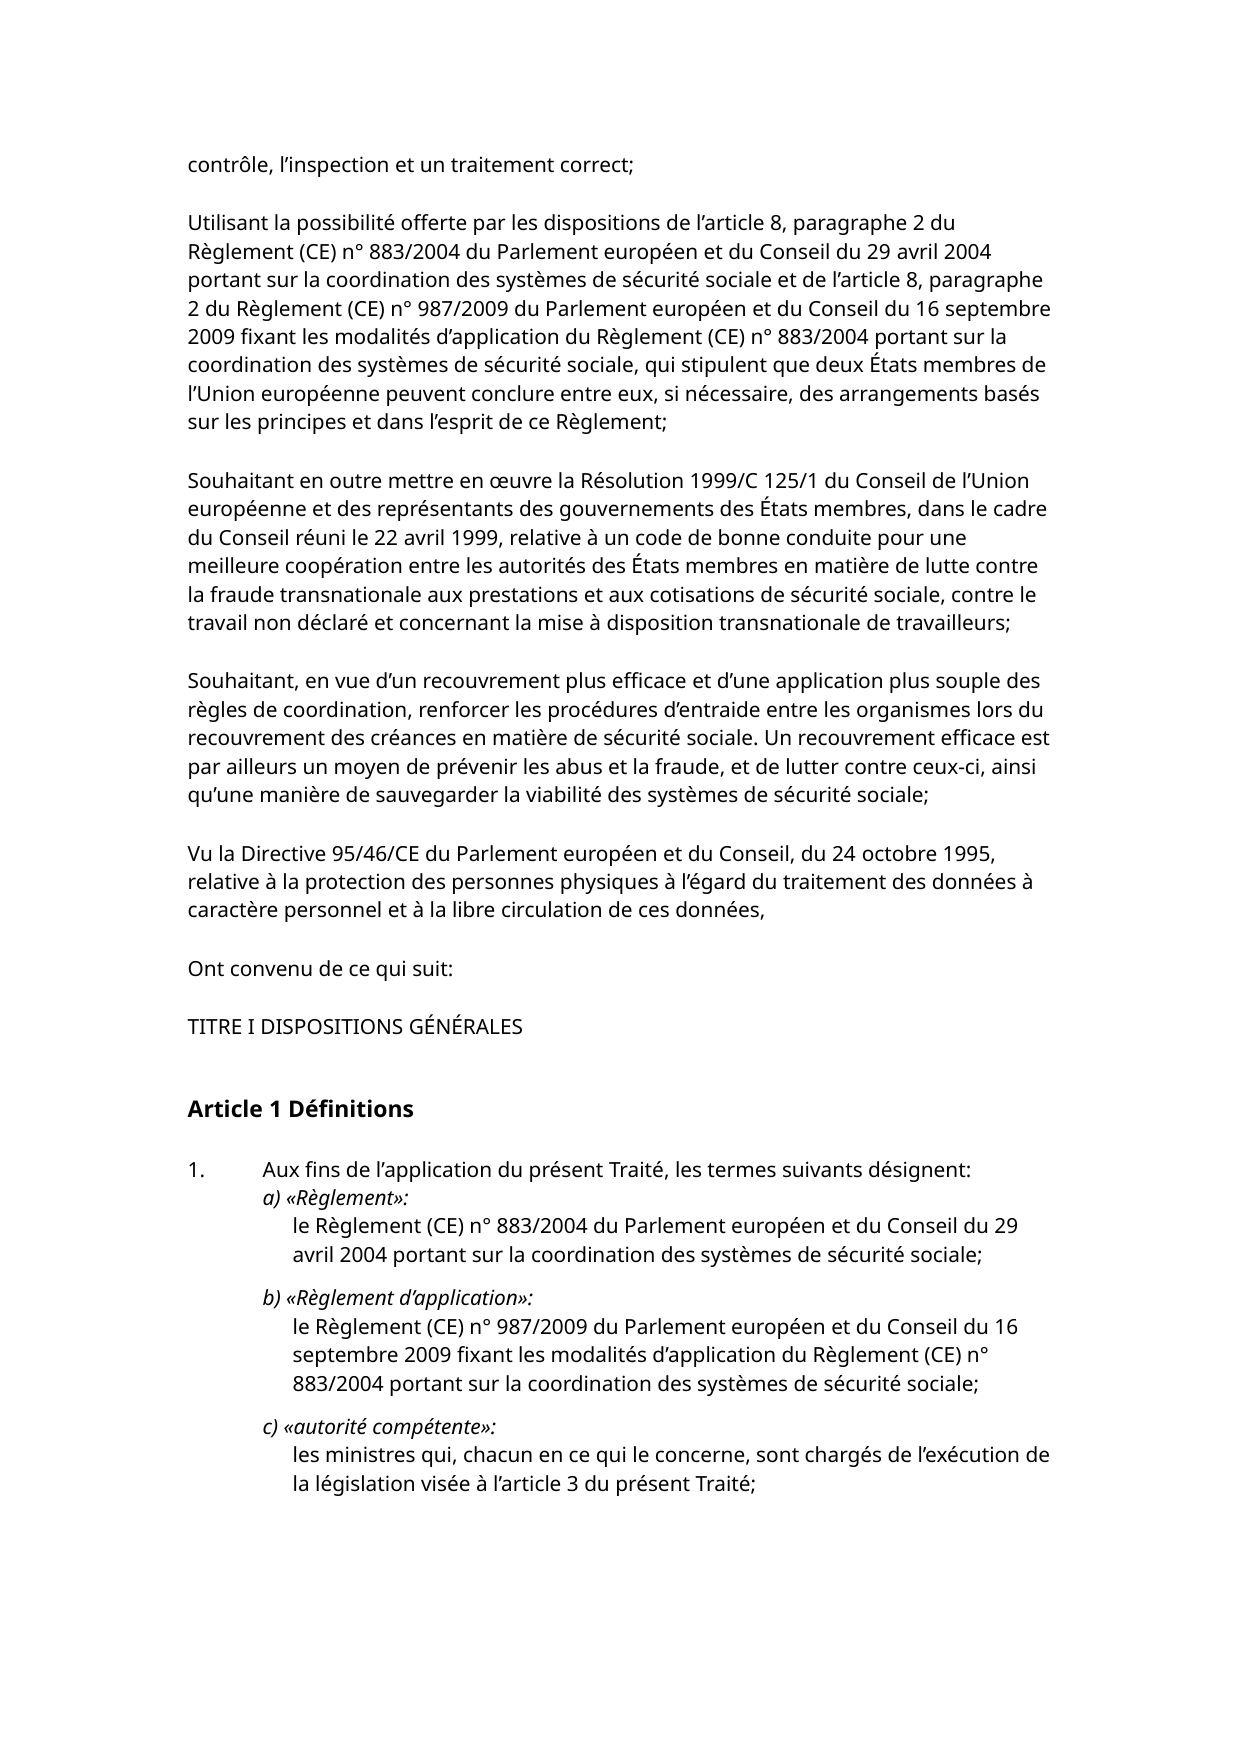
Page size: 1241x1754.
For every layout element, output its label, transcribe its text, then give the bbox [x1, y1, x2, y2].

list le Règlement (CE) n° 883/2004 du Parlement européen et du Conseil du 29 avril 2004 portant sur la coordination des systèmes de sécurité sociale; [217, 1212, 1053, 1268]
text Utilisant la possibilité offerte par les dispositions de l’article 8, paragraphe 2 du Règlement (CE) n° 883/2004 du Parlement européen et du Conseil du 29 avril 2004 portant sur la coordination des systèmes de sécurité sociale et de l’article 8, paragraphe 2 du Règlement (CE) n° 987/2009 du Parlement européen et du Conseil du 16 septembre 2009 fixant les modalités d’application du Règlement (CE) n° 883/2004 portant sur la coordination des systèmes de sécurité sociale, qui stipulent que deux États membres de l’Union européenne peuvent conclure entre eux, si nécessaire, des arrangements basés sur les principes et dans l’esprit de ce Règlement; [187, 208, 1053, 436]
text Ont convenu de ce qui suit: [187, 954, 1053, 982]
list a) «Règlement»: [187, 1183, 1053, 1212]
list Aux fins de l’application du présent Traité, les termes suivants désignent: [187, 1155, 1053, 1183]
list b) «Règlement d’application»: [187, 1283, 1053, 1312]
text Souhaitant en outre mettre en œuvre la Résolution 1999/C 125/1 du Conseil de l’Union européenne et des représentants des gouvernements des États membres, dans le cadre du Conseil réuni le 22 avril 1999, relative à un code de bonne conduite pour une meilleure coopération entre les autorités des États membres en matière de lutte contre la fraude transnationale aux prestations et aux cotisations de sécurité sociale, contre le travail non déclaré et concernant la mise à disposition transnationale de travailleurs; [187, 466, 1053, 637]
subtitle Article 1 Définitions [187, 1093, 1053, 1125]
list les ministres qui, chacun en ce qui le concerne, sont chargés de l’exécution de la législation visée à l’article 3 du présent Traité; [217, 1441, 1053, 1497]
list c) «autorité compétente»: [187, 1412, 1053, 1441]
subtitle TITRE I DISPOSITIONS GÉNÉRALES [187, 1012, 1053, 1041]
list le Règlement (CE) n° 987/2009 du Parlement européen et du Conseil du 16 septembre 2009 fixant les modalités d’application du Règlement (CE) n° 883/2004 portant sur la coordination des systèmes de sécurité sociale; [217, 1312, 1053, 1397]
text Vu la Directive 95/46/CE du Parlement européen et du Conseil, du 24 octobre 1995, relative à la protection des personnes physiques à l’égard du traitement des données à caractère personnel et à la libre circulation de ces données, [187, 839, 1053, 924]
text contrôle, l’inspection et un traitement correct; [187, 150, 1053, 178]
text Souhaitant, en vue d’un recouvrement plus efficace et d’une application plus souple des règles de coordination, renforcer les procédures d’entraide entre les organismes lors du recouvrement des créances en matière de sécurité sociale. Un recouvrement efficace est par ailleurs un moyen de prévenir les abus et la fraude, et de lutter contre ceux-ci, ainsi qu’une manière de sauvegarder la viabilité des systèmes de sécurité sociale; [187, 667, 1053, 809]
